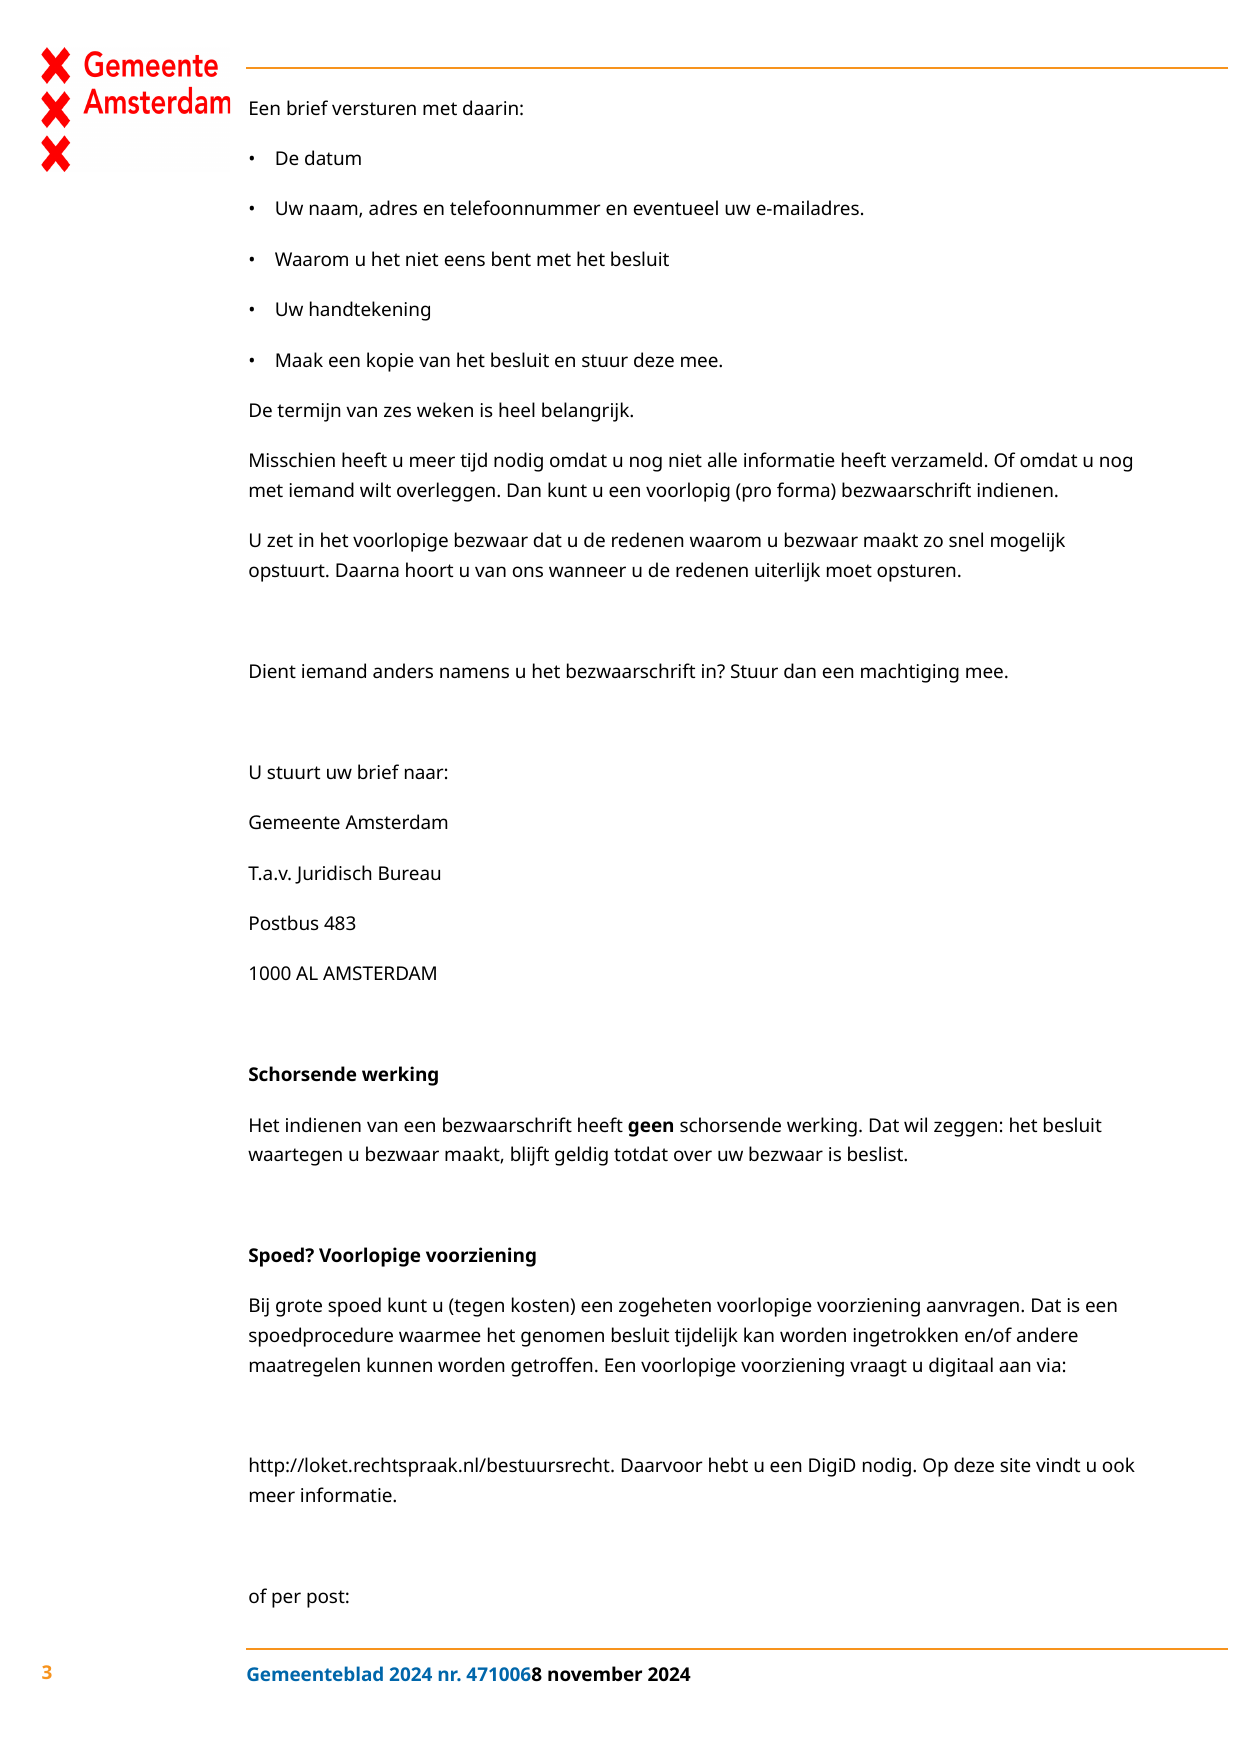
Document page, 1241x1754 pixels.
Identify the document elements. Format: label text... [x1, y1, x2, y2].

text 1000 AL AMSTERDAM [248, 961, 1152, 986]
text • Uw handtekening [248, 296, 1152, 322]
text http://loket.rechtspraak.nl/bestuursrecht. Daarvoor hebt u een DigiD nodig. Op deze site vindt u ook meer informatie. [248, 1453, 1152, 1508]
text T.a.v. Juridisch Bureau [248, 860, 1152, 886]
picture [41, 47, 231, 172]
text • Maak een kopie van het besluit en stuur deze mee. [248, 347, 1152, 373]
text Bij grote spoed kunt u (tegen kosten) een zogeheten voorlopige voorziening aanvragen. Dat is een spoedprocedure waarmee het genomen besluit tijdelijk kan worden ingetrokken en/of andere maatregelen kunnen worden getroffen. Een voorlopige voorziening vraagt u digitaal aan via: [248, 1293, 1152, 1378]
text Dient iemand anders namens u het bezwaarschrift in? Stuur dan een machtiging mee. [248, 658, 1152, 684]
text De termijn van zes weken is heel belangrijk. [248, 397, 1152, 423]
text Het indienen van een bezwaarschrift heeft geen schorsende werking. Dat wil zeggen: het besluit waartegen u bezwaar maakt, blijft geldig totdat over uw bezwaar is beslist. [248, 1112, 1152, 1167]
text • De datum [248, 145, 1152, 171]
text Spoed? Voorlopige voorziening [248, 1242, 1152, 1268]
text Postbus 483 [248, 910, 1152, 936]
text • Uw naam, adres en telefoonnummer en eventueel uw e-mailadres. [248, 196, 1152, 221]
text Schorsende werking [248, 1061, 1152, 1087]
text U zet in het voorlopige bezwaar dat u de redenen waarom u bezwaar maakt zo snel mogelijk opstuurt. Daarna hoort u van ons wanneer u de redenen uiterlijk moet opsturen. [248, 528, 1152, 583]
text Een brief versturen met daarin: [248, 95, 1152, 121]
text U stuurt uw brief naar: [248, 759, 1152, 785]
text of per post: [248, 1583, 1152, 1609]
text • Waarom u het niet eens bent met het besluit [248, 246, 1152, 272]
text Misschien heeft u meer tijd nodig omdat u nog niet alle informatie heeft verzameld. Of omdat u nog met iemand wilt overleggen. Dan kunt u een voorlopig (pro forma) bezwaarschrift indienen. [248, 448, 1152, 503]
text Gemeente Amsterdam [248, 809, 1152, 835]
